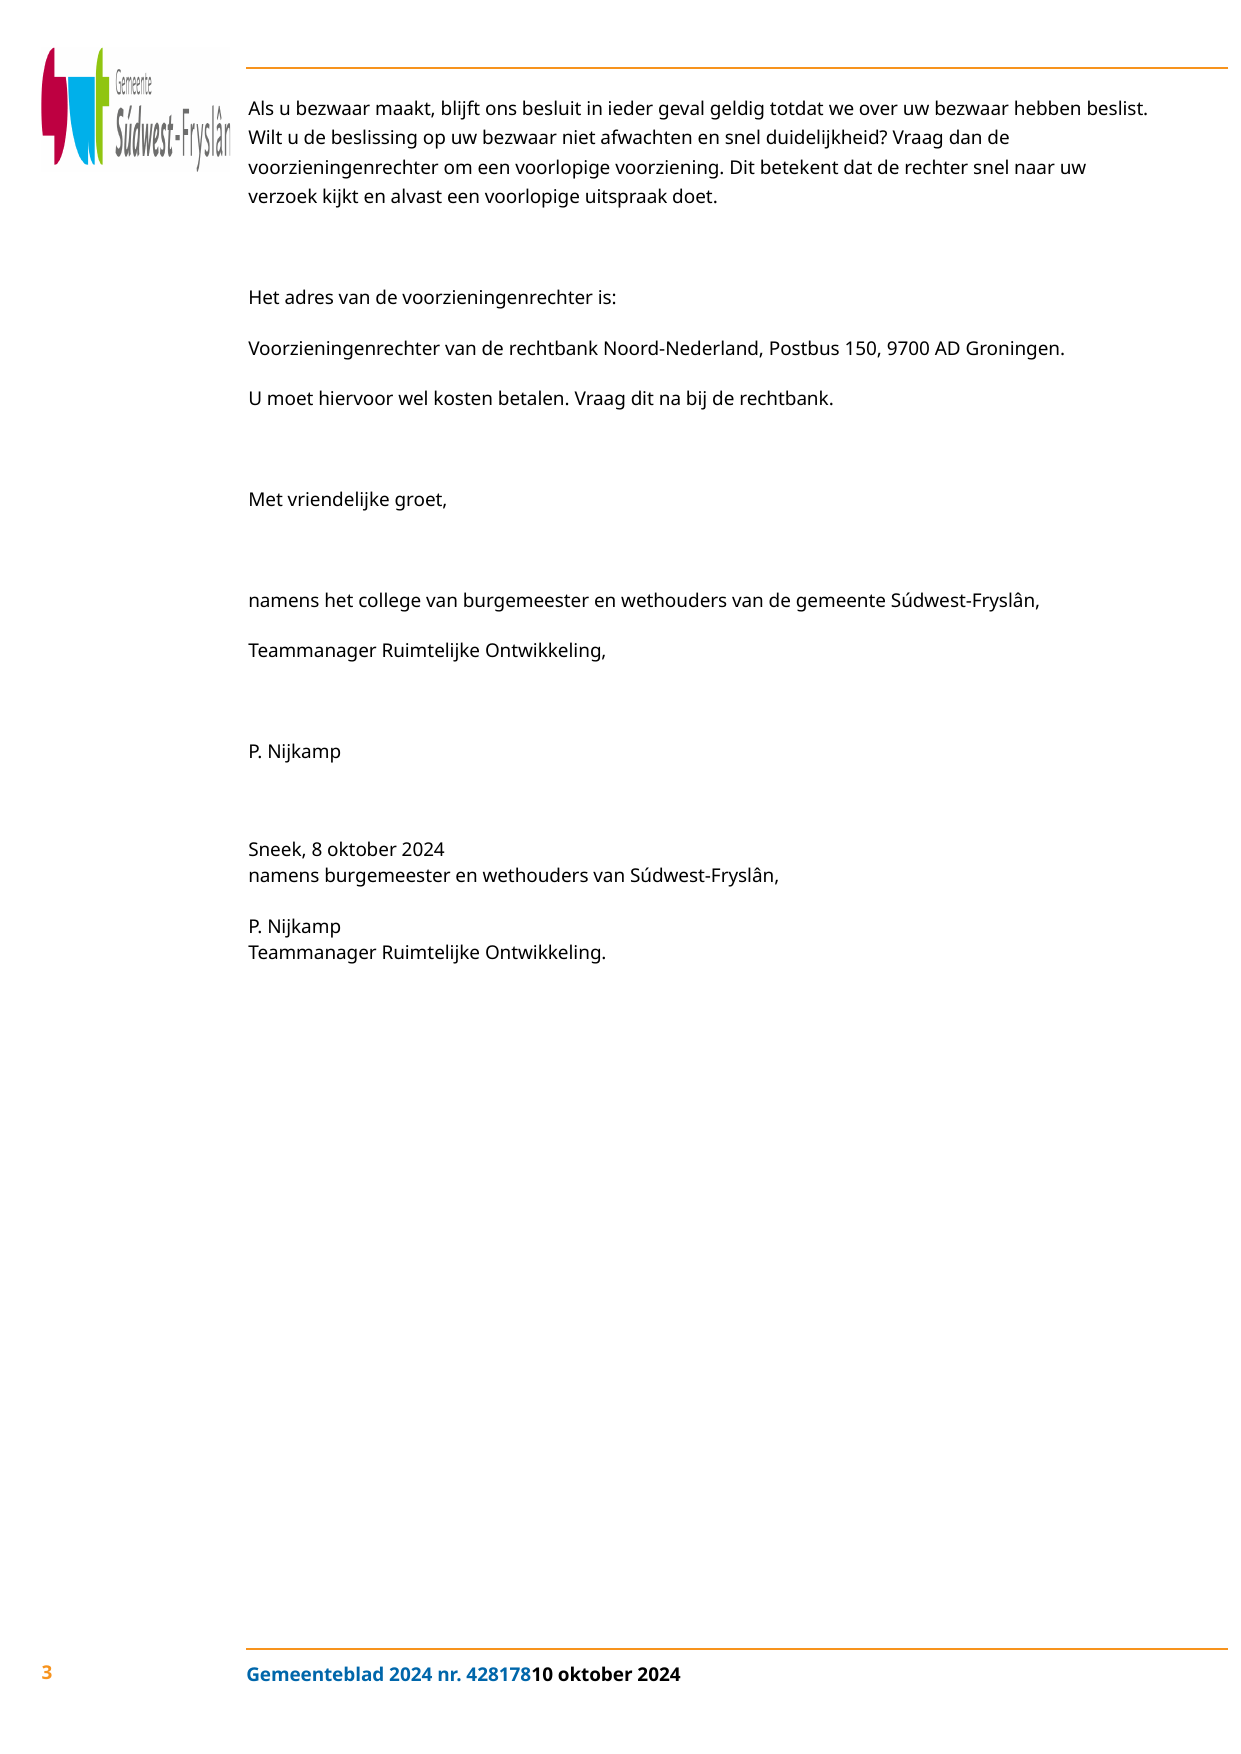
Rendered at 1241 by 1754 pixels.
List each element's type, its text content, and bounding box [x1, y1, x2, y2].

text namens burgemeester en wethouders van Súdwest-Fryslân, [248, 862, 1152, 888]
text Het adres van de voorzieningenrechter is: [248, 284, 1152, 310]
text P. Nijkamp [248, 913, 1152, 939]
text Voorzieningenrechter van de rechtbank Noord-Nederland, Postbus 150, 9700 AD Groningen. [248, 335, 1152, 361]
text Sneek, 8 oktober 2024 [248, 836, 1152, 862]
picture [41, 47, 231, 172]
text P. Nijkamp [248, 738, 1152, 764]
text Teammanager Ruimtelijke Ontwikkeling. [248, 939, 1152, 965]
text Met vriendelijke groet, [248, 486, 1152, 512]
text U moet hiervoor wel kosten betalen. Vraag dit na bij de rechtbank. [248, 385, 1152, 411]
text Teammanager Ruimtelijke Ontwikkeling, [248, 637, 1152, 663]
text Als u bezwaar maakt, blijft ons besluit in ieder geval geldig totdat we over uw bezwaar hebben beslist. Wilt u de beslissing op uw bezwaar niet afwachten en snel duidelijkheid? Vraag dan de voorzieningenrechter om een voorlopige voorziening. Dit betekent dat de rechter snel naar uw verzoek kijkt en alvast een voorlopige uitspraak doet. [248, 95, 1152, 209]
text namens het college van burgemeester en wethouders van de gemeente Súdwest-Fryslân, [248, 587, 1152, 613]
